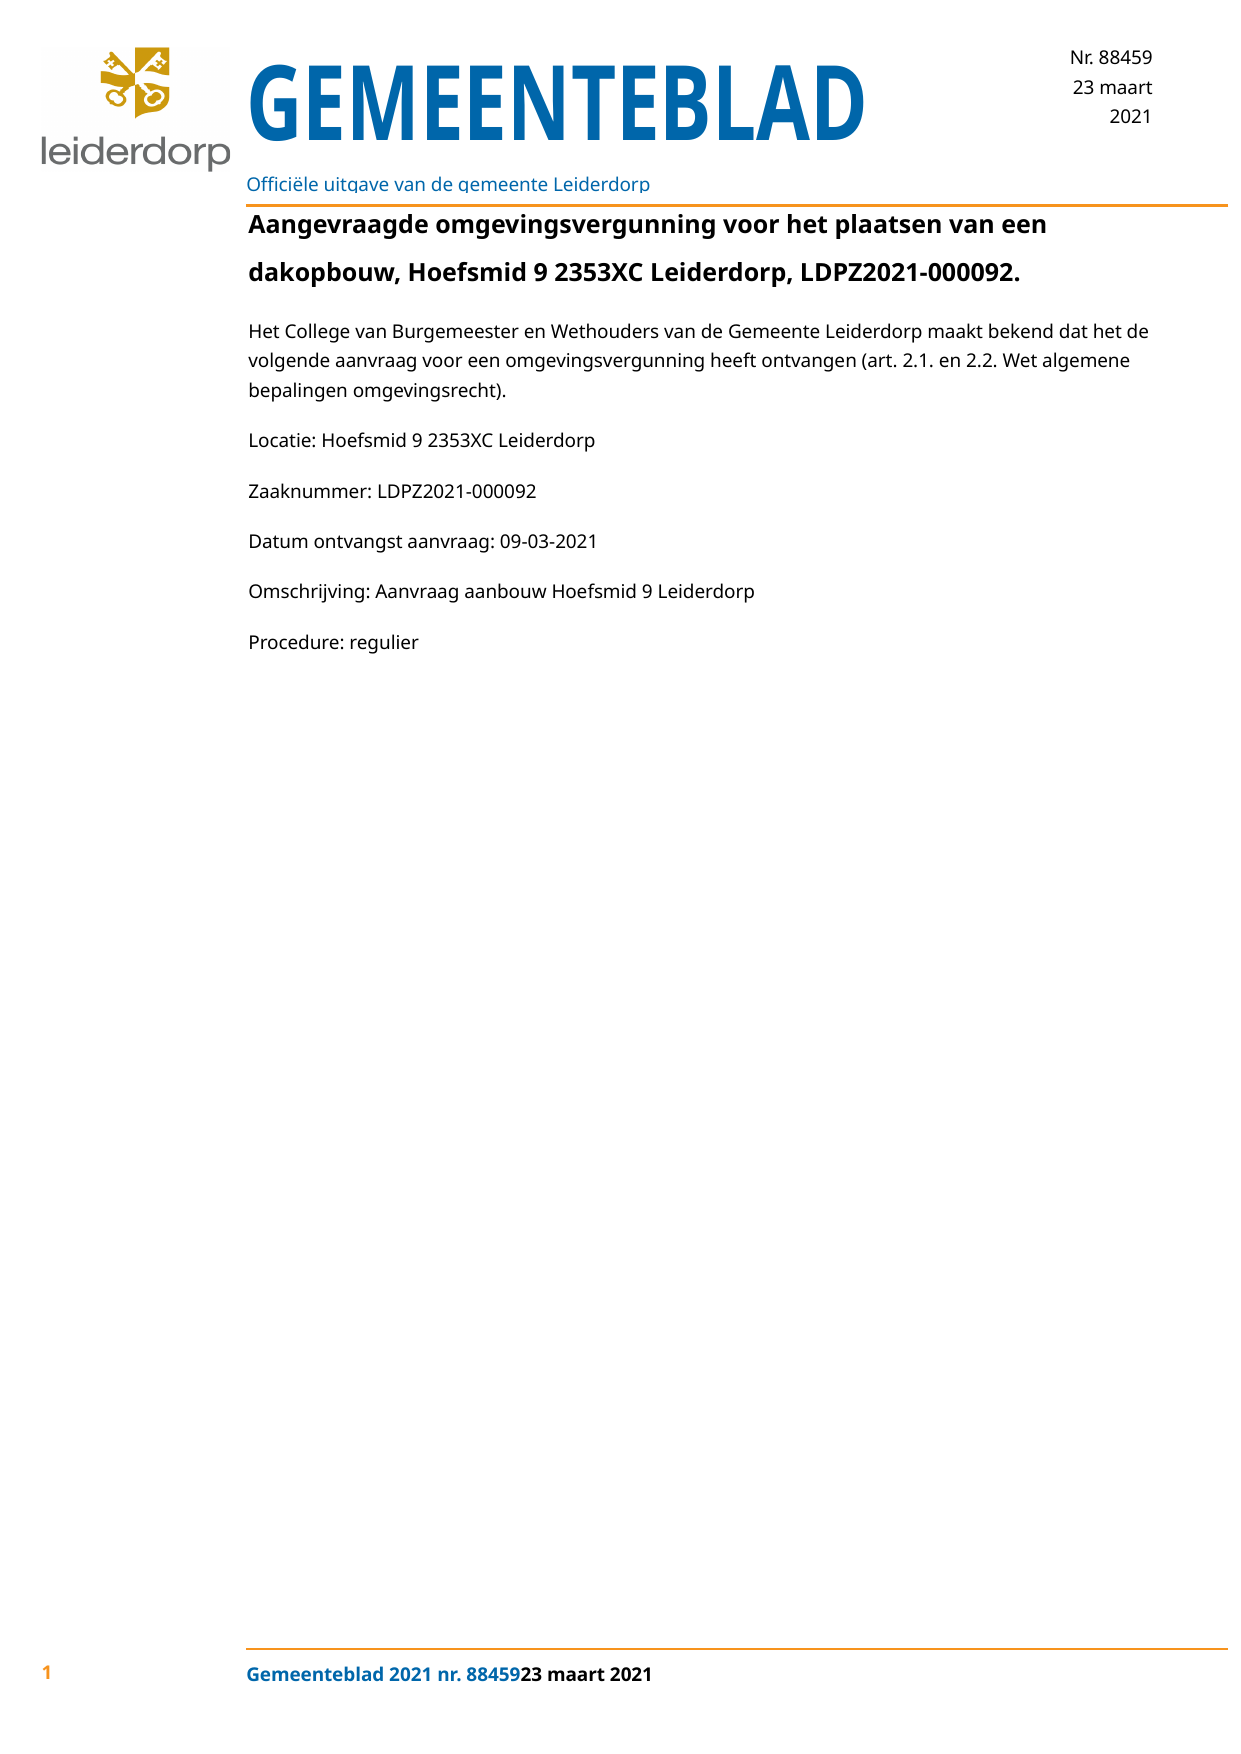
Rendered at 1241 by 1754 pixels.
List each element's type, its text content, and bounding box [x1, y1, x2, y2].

text Het College van Burgemeester en Wethouders van de Gemeente Leiderdorp maakt bekend dat het de volgende aanvraag voor een omgevingsvergunning heeft ontvangen (art. 2.1. en 2.2. Wet algemene bepalingen omgevingsrecht). [248, 318, 1152, 403]
text Aangevraagde omgevingsvergunning voor het plaatsen van een dakopbouw, Hoefsmid 9 2353XC Leiderdorp, LDPZ2021-000092. [248, 207, 1152, 288]
text Omschrijving: Aanvraag aanbouw Hoefsmid 9 Leiderdorp [248, 579, 1152, 604]
text Zaaknummer: LDPZ2021-000092 [248, 478, 1152, 504]
text Locatie: Hoefsmid 9 2353XC Leiderdorp [248, 427, 1152, 453]
text Datum ontvangst aanvraag: 09-03-2021 [248, 528, 1152, 554]
picture [41, 47, 231, 172]
text Procedure: regulier [248, 629, 1152, 655]
